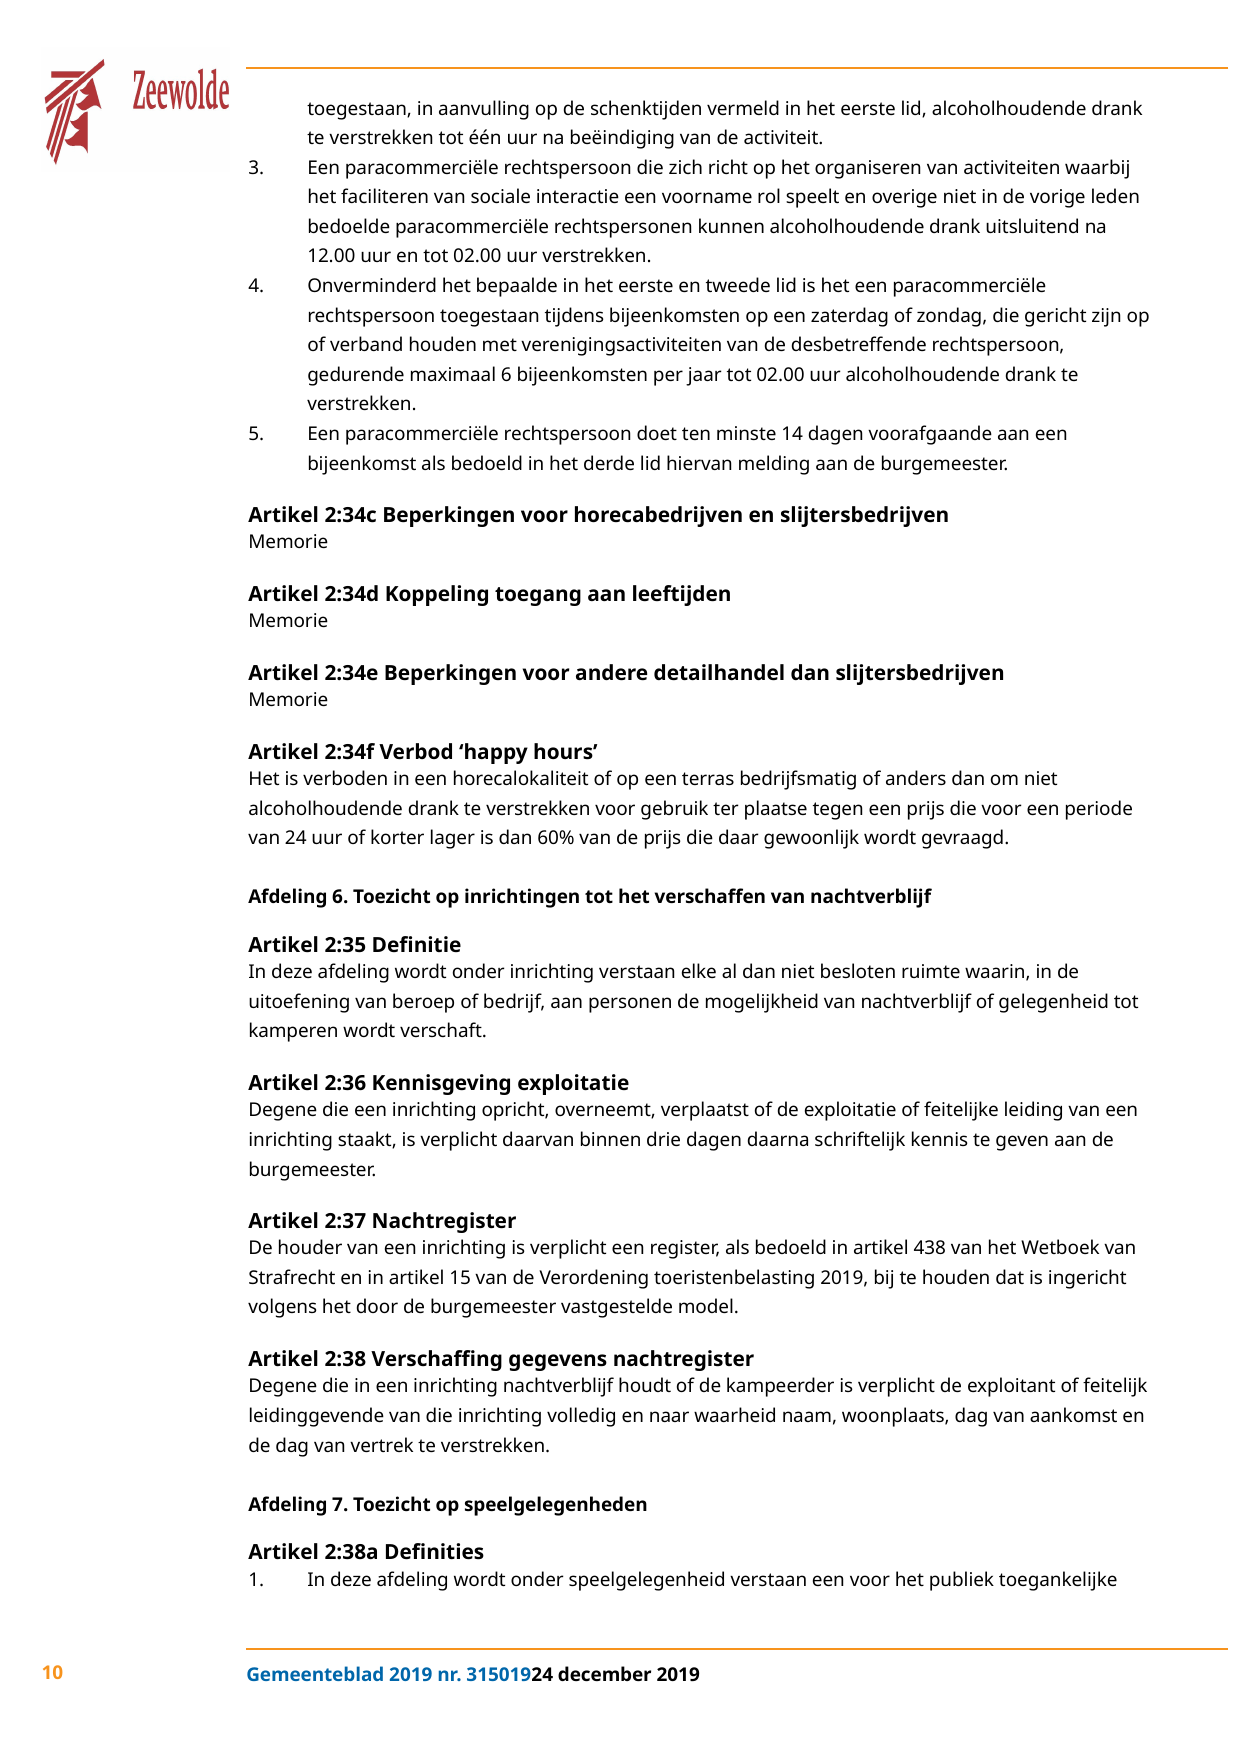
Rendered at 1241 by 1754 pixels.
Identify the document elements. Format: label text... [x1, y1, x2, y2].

text Afdeling 6. Toezicht op inrichtingen tot het verschaffen van nachtverblijf [248, 883, 1152, 909]
text Artikel 2:34f Verbod ‘happy hours’ [248, 737, 1152, 765]
text Artikel 2:34d Koppeling toegang aan leeftijden [248, 579, 1152, 607]
list Een paracommerciële rechtspersoon doet ten minste 14 dagen voorafgaande aan een bijeenkomst als bedoeld in het derde lid hiervan melding aan de burgemeester. [248, 420, 1152, 476]
text Afdeling 7. Toezicht op speelgelegenheden [248, 1491, 1152, 1517]
text Artikel 2:37 Nachtregister [248, 1206, 1152, 1234]
picture [41, 47, 231, 172]
list Een paracommerciële rechtspersoon die zich richt op het organiseren van activiteiten waarbij het faciliteren van sociale interactie een voorname rol speelt en overige niet in de vorige leden bedoelde paracommerciële rechtspersonen kunnen alcoholhoudende drank uitsluitend na 12.00 uur en tot 02.00 uur verstrekken. [248, 154, 1152, 268]
text Degene die een inrichting opricht, overneemt, verplaatst of de exploitatie of feitelijke leiding van een inrichting staakt, is verplicht daarvan binnen drie dagen daarna schriftelijk kennis te geven aan de burgemeester. [248, 1097, 1152, 1181]
list toegestaan, in aanvulling op de schenktijden vermeld in het eerste lid, alcoholhoudende drank te verstrekken tot één uur na beëindiging van de activiteit. [248, 95, 1152, 150]
text In deze afdeling wordt onder inrichting verstaan elke al dan niet besloten ruimte waarin, in de uitoefening van beroep of bedrijf, aan personen de mogelijkheid van nachtverblijf of gelegenheid tot kamperen wordt verschaft. [248, 958, 1152, 1043]
text Het is verboden in een horecalokaliteit of op een terras bedrijfsmatig of anders dan om niet alcoholhoudende drank te verstrekken voor gebruik ter plaatse tegen een prijs die voor een periode van 24 uur of korter lager is dan 60% van de prijs die daar gewoonlijk wordt gevraagd. [248, 765, 1152, 850]
text De houder van een inrichting is verplicht een register, als bedoeld in artikel 438 van het Wetboek van Strafrecht en in artikel 15 van de Verordening toeristenbelasting 2019, bij te houden dat is ingericht volgens het door de burgemeester vastgestelde model. [248, 1234, 1152, 1319]
text Artikel 2:36 Kennisgeving exploitatie [248, 1068, 1152, 1097]
list In deze afdeling wordt onder speelgelegenheid verstaan een voor het publiek toegankelijke [248, 1566, 1152, 1592]
text Artikel 2:38a Definities [248, 1537, 1152, 1566]
text Memorie [248, 607, 1152, 633]
text Artikel 2:34c Beperkingen voor horecabedrijven en slijtersbedrijven [248, 500, 1152, 529]
text Memorie [248, 529, 1152, 554]
text Degene die in een inrichting nachtverblijf houdt of de kampeerder is verplicht de exploitant of feitelijk leidinggevende van die inrichting volledig en naar waarheid naam, woonplaats, dag van aankomst en de dag van vertrek te verstrekken. [248, 1373, 1152, 1457]
text Artikel 2:38 Verschaffing gegevens nachtregister [248, 1344, 1152, 1373]
list Onverminderd het bepaalde in het eerste en tweede lid is het een paracommerciële rechtspersoon toegestaan tijdens bijeenkomsten op een zaterdag of zondag, die gericht zijn op of verband houden met verenigingsactiviteiten van de desbetreffende rechtspersoon, gedurende maximaal 6 bijeenkomsten per jaar tot 02.00 uur alcoholhoudende drank te verstrekken. [248, 272, 1152, 416]
text Artikel 2:34e Beperkingen voor andere detailhandel dan slijtersbedrijven [248, 658, 1152, 686]
text Memorie [248, 686, 1152, 712]
text Artikel 2:35 Definitie [248, 930, 1152, 958]
